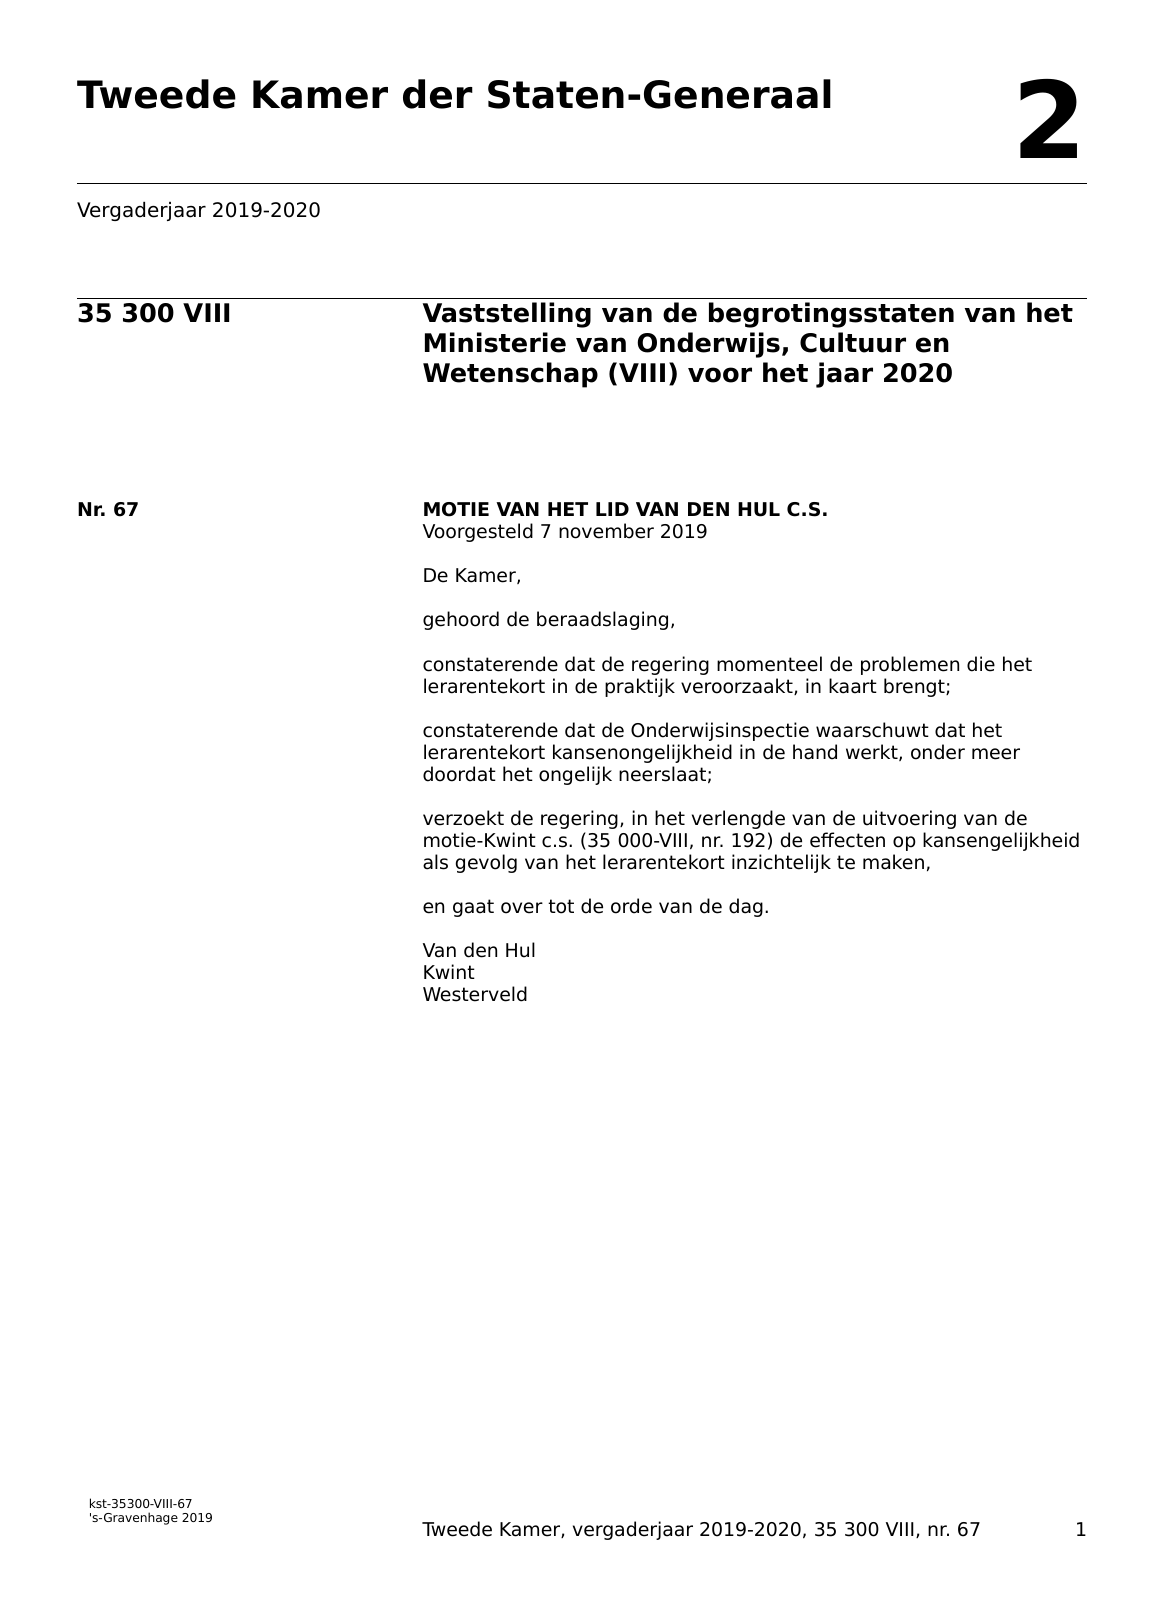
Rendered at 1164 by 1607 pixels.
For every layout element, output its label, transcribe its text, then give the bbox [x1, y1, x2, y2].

text constaterende dat de Onderwijsinspectie waarschuwt dat het lerarentekort kansenongelijkheid in de hand werkt, onder meer doordat het ongelijk neerslaat; [422, 720, 1087, 786]
subtitle Nr. 67 MOTIE VAN HET LID VAN DEN HUL C.S. [77, 499, 1087, 521]
text verzoekt de regering, in het verlengde van de uitvoering van de motie-Kwint c.s. (35 000-VIII, nr. 192) de effecten op kansengelijkheid als gevolg van het lerarentekort inzichtelijk te maken, [422, 808, 1087, 874]
text Voorgesteld 7 november 2019 [422, 521, 1087, 543]
table_cell Vergaderjaar 2019-2020 [77, 184, 1087, 298]
text Kwint [422, 962, 1087, 984]
text gehoord de beraadslaging, [422, 609, 1087, 631]
table_header Tweede Kamer der Staten-Generaal [77, 59, 886, 183]
text Westerveld [422, 984, 1087, 1006]
text constaterende dat de regering momenteel de problemen die het lerarentekort in de praktijk veroorzaakt, in kaart brengt; [422, 653, 1087, 697]
text en gaat over tot de orde van de dag. [422, 896, 1087, 918]
subtitle 35 300 VIII Vaststelling van de begrotingsstaten van het Ministerie van Onderwijs, Cultuur en Wetenschap (VIII) voor het jaar 2020 [77, 299, 1087, 388]
text kst-35300-VIII-67 [88, 1497, 323, 1511]
text 's-Gravenhage 2019 [88, 1511, 323, 1525]
text Van den Hul [422, 940, 1087, 962]
table_header 2 [886, 59, 1087, 183]
text De Kamer, [422, 565, 1087, 587]
